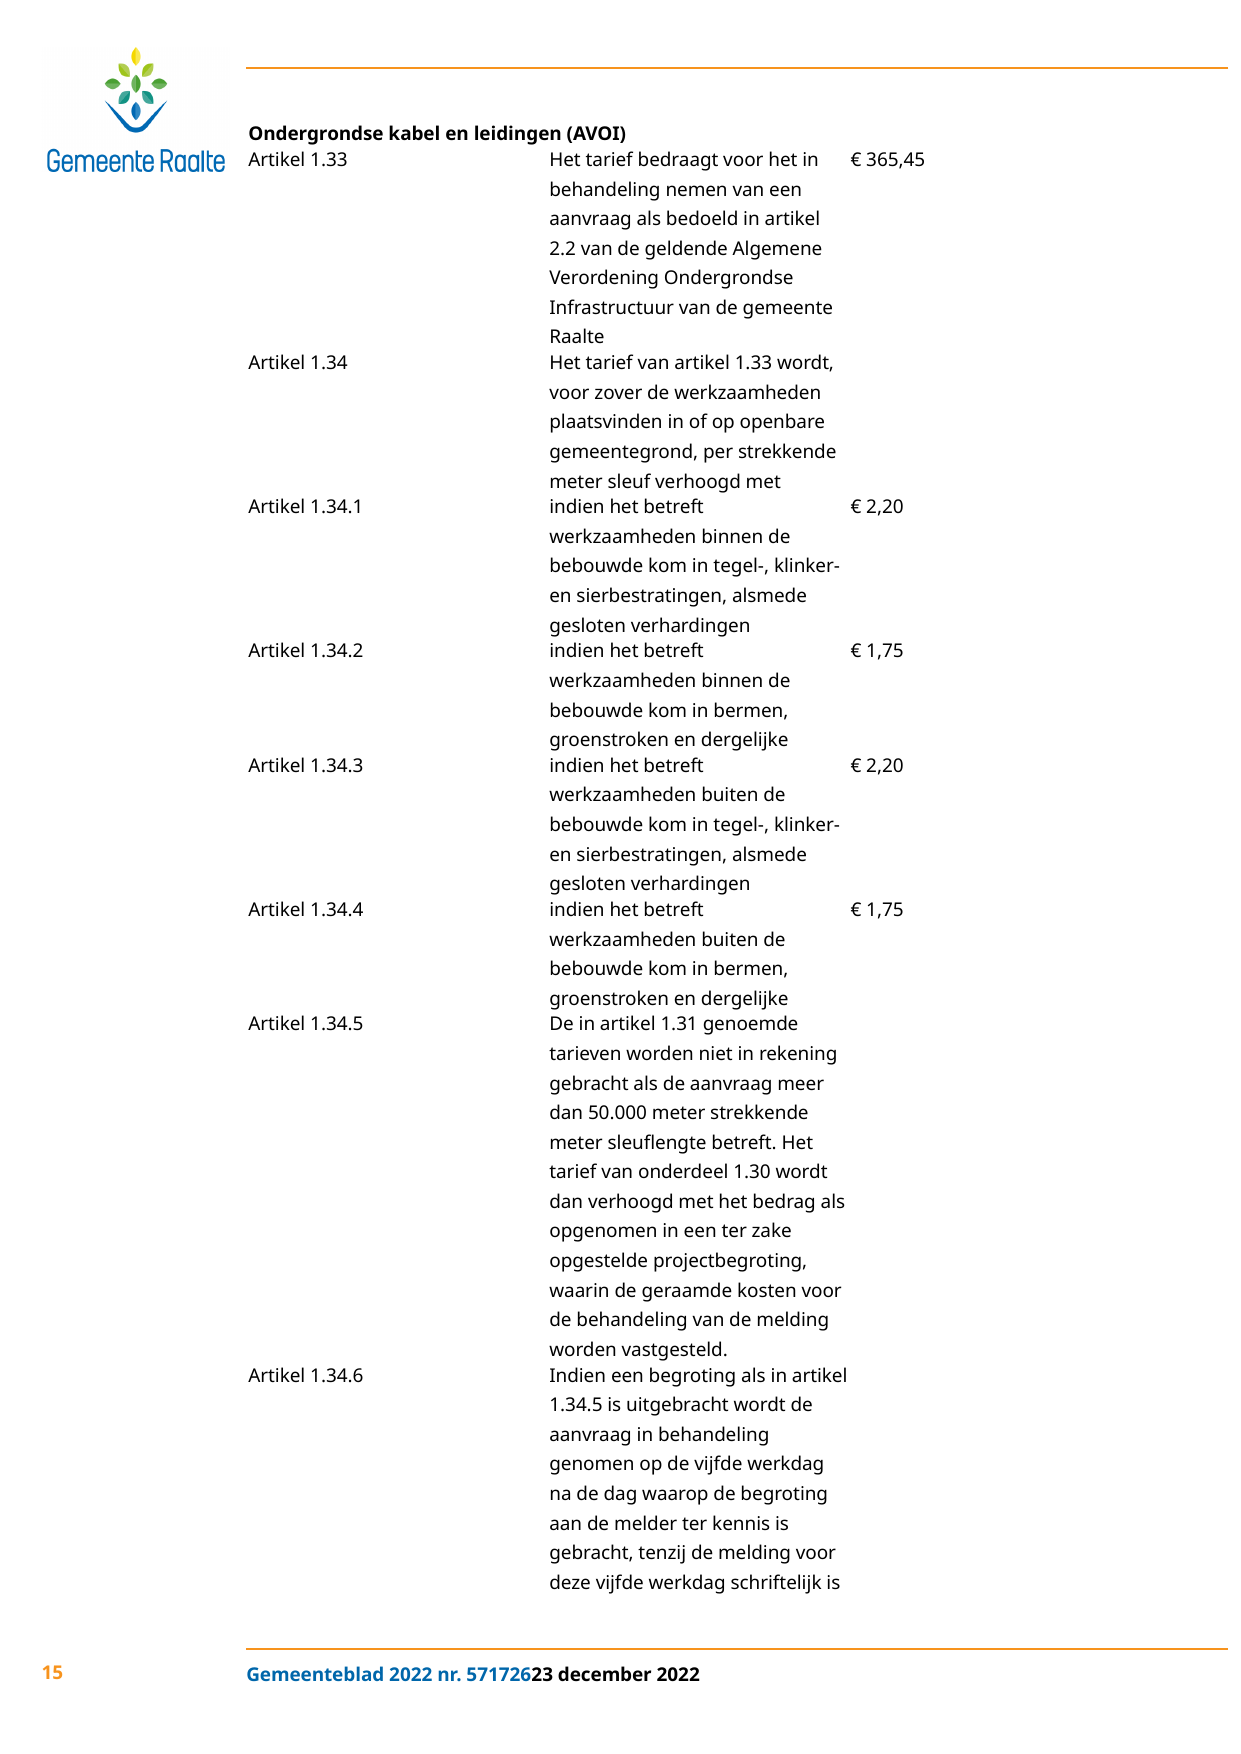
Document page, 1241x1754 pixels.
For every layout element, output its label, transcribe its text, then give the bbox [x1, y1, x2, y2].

table_cell [850, 1362, 1152, 1594]
table_cell [850, 121, 1152, 146]
table_cell Artikel 1.34.5 [248, 1011, 549, 1362]
table_cell [850, 95, 1152, 121]
table_cell indien het betreft werkzaamheden binnen de bebouwde kom in tegel-, klinker- en sierbestratingen, alsmede gesloten verhardingen [549, 494, 850, 638]
table_cell Artikel 1.33 [248, 146, 549, 349]
table_cell Artikel 1.34.4 [248, 896, 549, 1011]
table_cell Artikel 1.34.3 [248, 752, 549, 896]
table_cell indien het betreft werkzaamheden buiten de bebouwde kom in tegel-, klinker- en sierbestratingen, alsmede gesloten verhardingen [549, 752, 850, 896]
table_cell € 2,20 [850, 752, 1152, 896]
table_cell [850, 350, 1152, 493]
table_cell Het tarief bedraagt voor het in behandeling nemen van een aanvraag als bedoeld in artikel 2.2 van de geldende Algemene Verordening Ondergrondse Infrastructuur van de gemeente Raalte [549, 146, 850, 349]
table_cell [850, 1011, 1152, 1362]
table_cell indien het betreft werkzaamheden buiten de bebouwde kom in bermen, groenstroken en dergelijke [549, 896, 850, 1011]
table_cell Artikel 1.34 [248, 350, 549, 493]
table_cell indien het betreft werkzaamheden binnen de bebouwde kom in bermen, groenstroken en dergelijke [549, 638, 850, 752]
table_cell Artikel 1.34.2 [248, 638, 549, 752]
table_cell Het tarief van artikel 1.33 wordt, voor zover de werkzaamheden plaatsvinden in of op openbare gemeentegrond, per strekkende meter sleuf verhoogd met [549, 350, 850, 493]
table_cell Ondergrondse kabel en leidingen (AVOI) [248, 121, 850, 146]
table_cell Artikel 1.34.6 [248, 1362, 549, 1594]
table_cell € 365,45 [850, 146, 1152, 349]
table_cell € 2,20 [850, 494, 1152, 638]
picture [41, 47, 231, 172]
table_cell € 1,75 [850, 638, 1152, 752]
table_cell [549, 95, 850, 121]
table_cell [248, 95, 549, 121]
table_cell De in artikel 1.31 genoemde tarieven worden niet in rekening gebracht als de aanvraag meer dan 50.000 meter strekkende meter sleuflengte betreft. Het tarief van onderdeel 1.30 wordt dan verhoogd met het bedrag als opgenomen in een ter zake opgestelde projectbegroting, waarin de geraamde kosten voor de behandeling van de melding worden vastgesteld. [549, 1011, 850, 1362]
table_cell Indien een begroting als in artikel 1.34.5 is uitgebracht wordt de aanvraag in behandeling genomen op de vijfde werkdag na de dag waarop de begroting aan de melder ter kennis is gebracht, tenzij de melding voor deze vijfde werkdag schriftelijk is [549, 1362, 850, 1594]
table_cell € 1,75 [850, 896, 1152, 1011]
table_cell Artikel 1.34.1 [248, 494, 549, 638]
